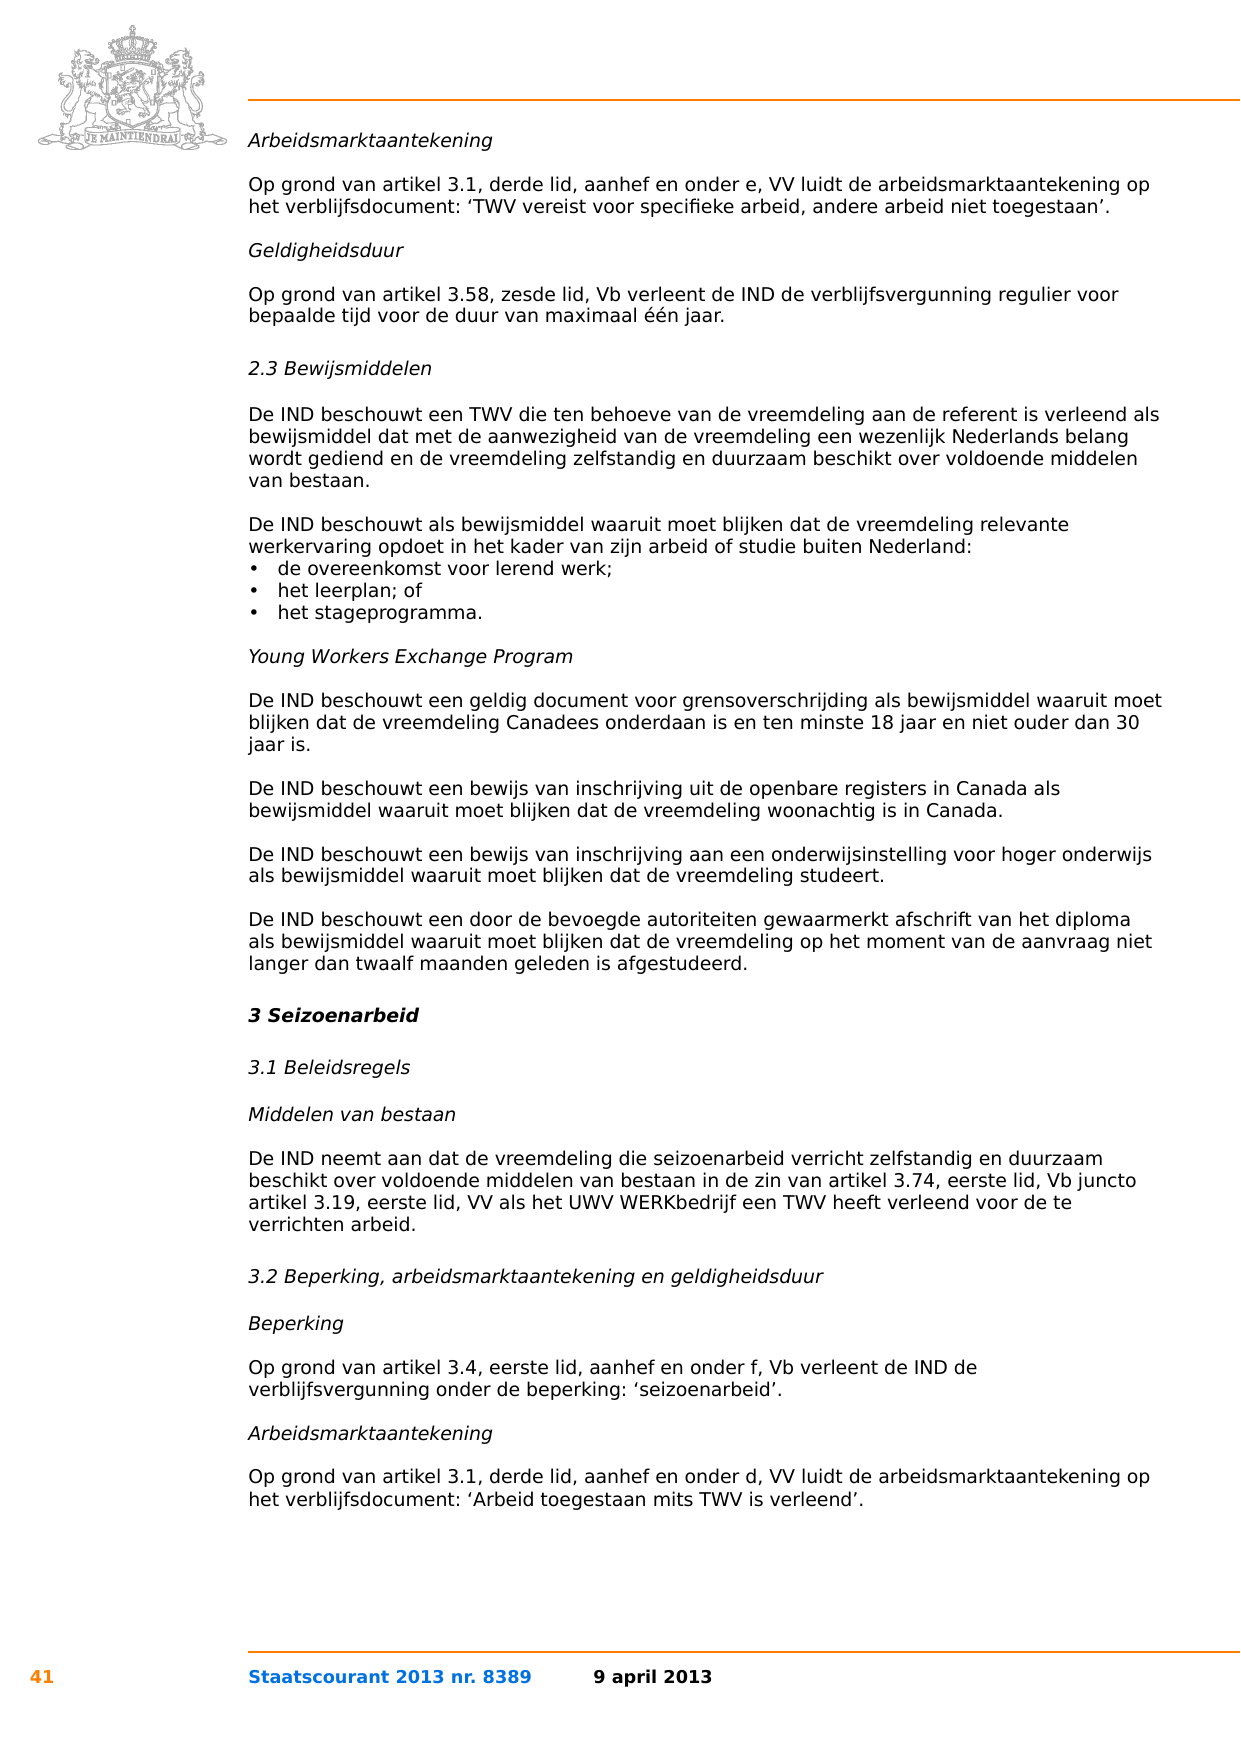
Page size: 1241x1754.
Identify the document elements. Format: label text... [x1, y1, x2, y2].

subtitle 3.2 Beperking, arbeidsmarktaantekening en geldigheidsduur [248, 1266, 1163, 1288]
subtitle Young Workers Exchange Program [248, 646, 1163, 668]
text Op grond van artikel 3.1, derde lid, aanhef en onder e, VV luidt de arbeidsmarktaantekening op het verblijfsdocument: ‘TWV vereist voor specifieke arbeid, andere arbeid niet toegestaan’. [248, 174, 1163, 218]
subtitle Arbeidsmarktaantekening [248, 1423, 1163, 1444]
subtitle Arbeidsmarktaantekening [248, 130, 1163, 152]
subtitle Beperking [248, 1313, 1163, 1335]
text De IND neemt aan dat de vreemdeling die seizoenarbeid verricht zelfstandig en duurzaam beschikt over voldoende middelen van bestaan in de zin van artikel 3.74, eerste lid, Vb juncto artikel 3.19, eerste lid, VV als het UWV WERKbedrijf een TWV heeft verleend voor de te verrichten arbeid. [248, 1148, 1163, 1236]
text Op grond van artikel 3.58, zesde lid, Vb verleent de IND de verblijfsvergunning regulier voor bepaalde tijd voor de duur van maximaal één jaar. [248, 283, 1163, 327]
text Op grond van artikel 3.1, derde lid, aanhef en onder d, VV luidt de arbeidsmarktaantekening op het verblijfsdocument: ‘Arbeid toegestaan mits TWV is verleend’. [248, 1466, 1163, 1510]
text Op grond van artikel 3.4, eerste lid, aanhef en onder f, Vb verleent de IND de verblijfsvergunning onder de beperking: ‘seizoenarbeid’. [248, 1357, 1163, 1401]
text • het leerplan; of [248, 580, 1163, 602]
text De IND beschouwt een bewijs van inschrijving uit de openbare registers in Canada als bewijsmiddel waaruit moet blijken dat de vreemdeling woonachtig is in Canada. [248, 778, 1163, 822]
subtitle 3.1 Beleidsregels [248, 1057, 1163, 1079]
text De IND beschouwt een door de bevoegde autoriteiten gewaarmerkt afschrift van het diploma als bewijsmiddel waaruit moet blijken dat de vreemdeling op het moment van de aanvraag niet langer dan twaalf maanden geleden is afgestudeerd. [248, 909, 1163, 975]
subtitle 3 Seizoenarbeid [248, 1005, 1163, 1027]
subtitle Middelen van bestaan [248, 1104, 1163, 1126]
text • het stageprogramma. [248, 602, 1163, 624]
text • de overeenkomst voor lerend werk; [248, 558, 1163, 580]
text De IND beschouwt een TWV die ten behoeve van de vreemdeling aan de referent is verleend als bewijsmiddel dat met de aanwezigheid van de vreemdeling een wezenlijk Nederlands belang wordt gediend en de vreemdeling zelfstandig en duurzaam beschikt over voldoende middelen van bestaan. [248, 404, 1163, 492]
text De IND beschouwt als bewijsmiddel waaruit moet blijken dat de vreemdeling relevante werkervaring opdoet in het kader van zijn arbeid of studie buiten Nederland: [248, 514, 1163, 558]
text De IND beschouwt een bewijs van inschrijving aan een onderwijsinstelling voor hoger onderwijs als bewijsmiddel waaruit moet blijken dat de vreemdeling studeert. [248, 843, 1163, 887]
text De IND beschouwt een geldig document voor grensoverschrijding als bewijsmiddel waaruit moet blijken dat de vreemdeling Canadees onderdaan is en ten minste 18 jaar en niet ouder dan 30 jaar is. [248, 690, 1163, 756]
subtitle 2.3 Bewijsmiddelen [248, 357, 1163, 379]
subtitle Geldigheidsduur [248, 239, 1163, 262]
picture [38, 25, 227, 150]
